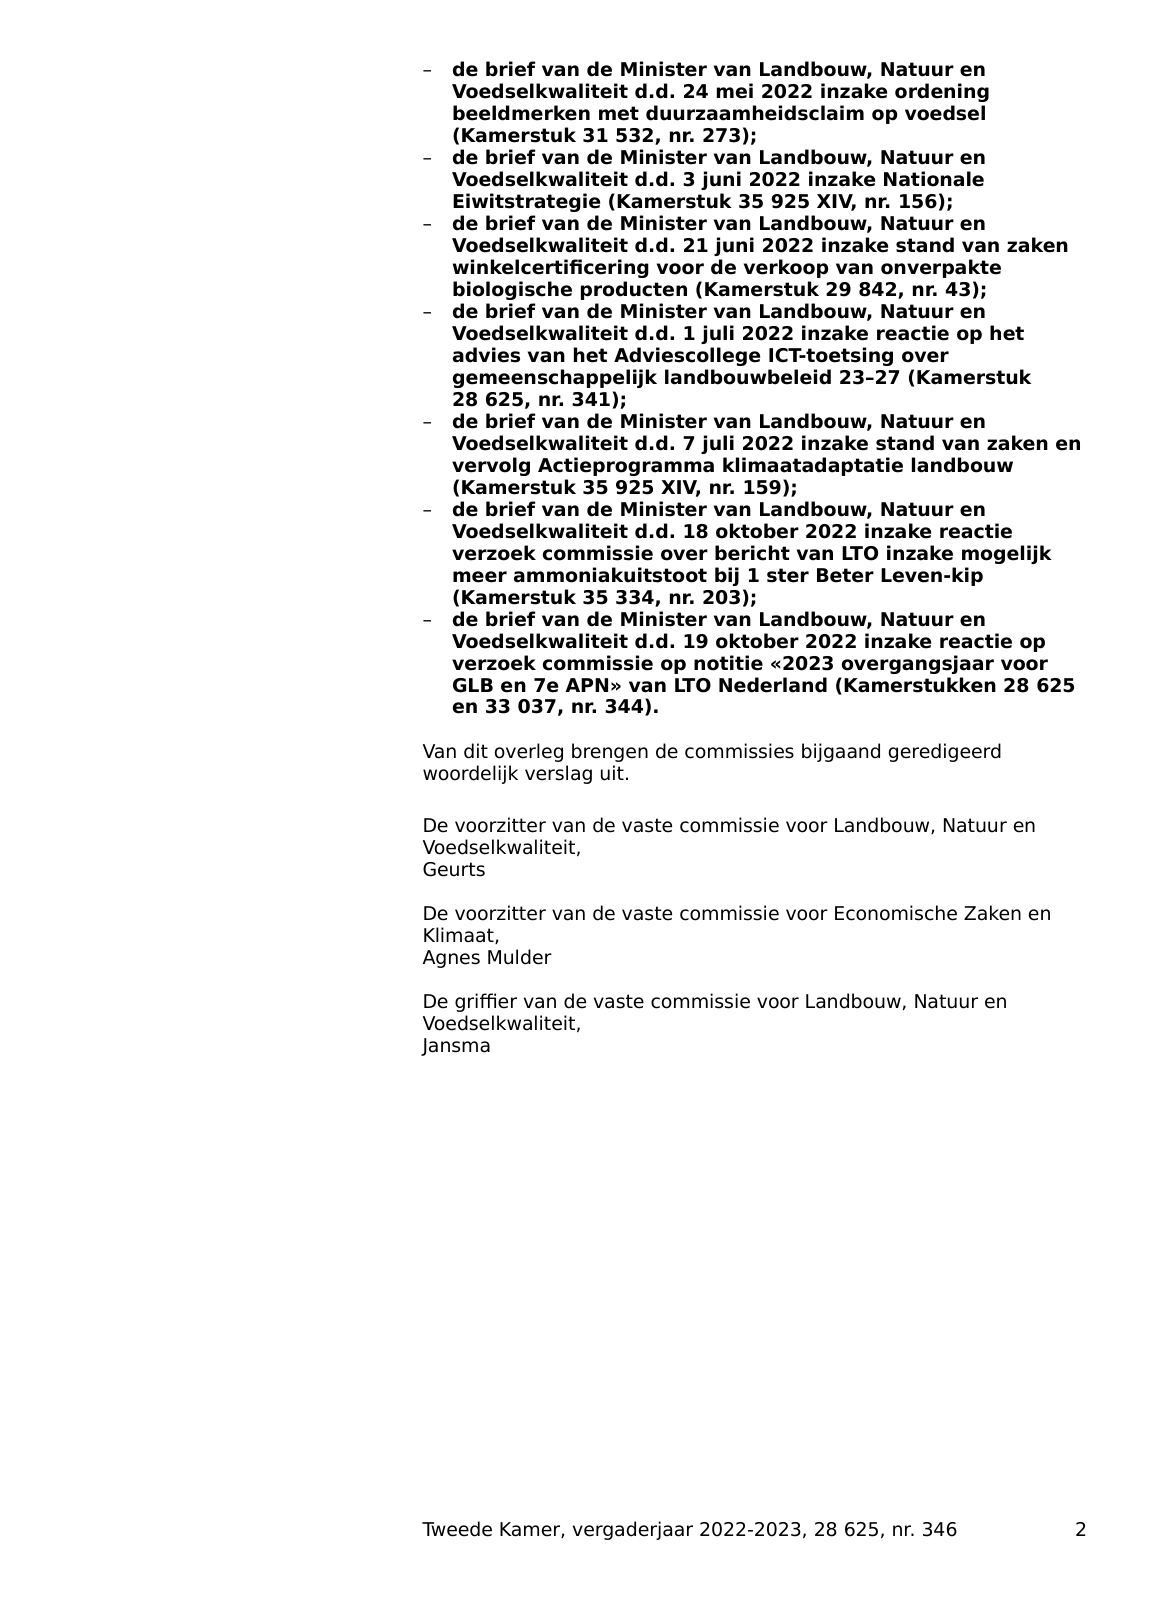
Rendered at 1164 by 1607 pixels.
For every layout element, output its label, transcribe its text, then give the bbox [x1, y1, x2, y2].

text – de brief van de Minister van Landbouw, Natuur en Voedselkwaliteit d.d. 24 mei 2022 inzake ordening beeldmerken met duurzaamheidsclaim op voedsel (Kamerstuk 31 532, nr. 273); [422, 59, 1087, 147]
text De voorzitter van de vaste commissie voor Economische Zaken en Klimaat, Agnes Mulder [422, 903, 1087, 969]
text De griffier van de vaste commissie voor Landbouw, Natuur en Voedselkwaliteit, Jansma [422, 991, 1087, 1057]
text – de brief van de Minister van Landbouw, Natuur en Voedselkwaliteit d.d. 1 juli 2022 inzake reactie op het advies van het Adviescollege ICT-toetsing over gemeenschappelijk landbouwbeleid 23–27 (Kamerstuk 28 625, nr. 341); [422, 301, 1087, 411]
text – de brief van de Minister van Landbouw, Natuur en Voedselkwaliteit d.d. 3 juni 2022 inzake Nationale Eiwitstrategie (Kamerstuk 35 925 XIV, nr. 156); [422, 147, 1087, 213]
text – de brief van de Minister van Landbouw, Natuur en Voedselkwaliteit d.d. 7 juli 2022 inzake stand van zaken en vervolg Actieprogramma klimaatadaptatie landbouw (Kamerstuk 35 925 XIV, nr. 159); [422, 411, 1087, 499]
text – de brief van de Minister van Landbouw, Natuur en Voedselkwaliteit d.d. 21 juni 2022 inzake stand van zaken winkelcertificering voor de verkoop van onverpakte biologische producten (Kamerstuk 29 842, nr. 43); [422, 213, 1087, 301]
text Van dit overleg brengen de commissies bijgaand geredigeerd woordelijk verslag uit. [422, 741, 1087, 784]
text – de brief van de Minister van Landbouw, Natuur en Voedselkwaliteit d.d. 19 oktober 2022 inzake reactie op verzoek commissie op notitie «2023 overgangsjaar voor GLB en 7e APN» van LTO Nederland (Kamerstukken 28 625 en 33 037, nr. 344). [422, 608, 1087, 718]
text – de brief van de Minister van Landbouw, Natuur en Voedselkwaliteit d.d. 18 oktober 2022 inzake reactie verzoek commissie over bericht van LTO inzake mogelijk meer ammoniakuitstoot bij 1 ster Beter Leven-kip (Kamerstuk 35 334, nr. 203); [422, 499, 1087, 608]
text De voorzitter van de vaste commissie voor Landbouw, Natuur en Voedselkwaliteit, Geurts [422, 814, 1087, 881]
